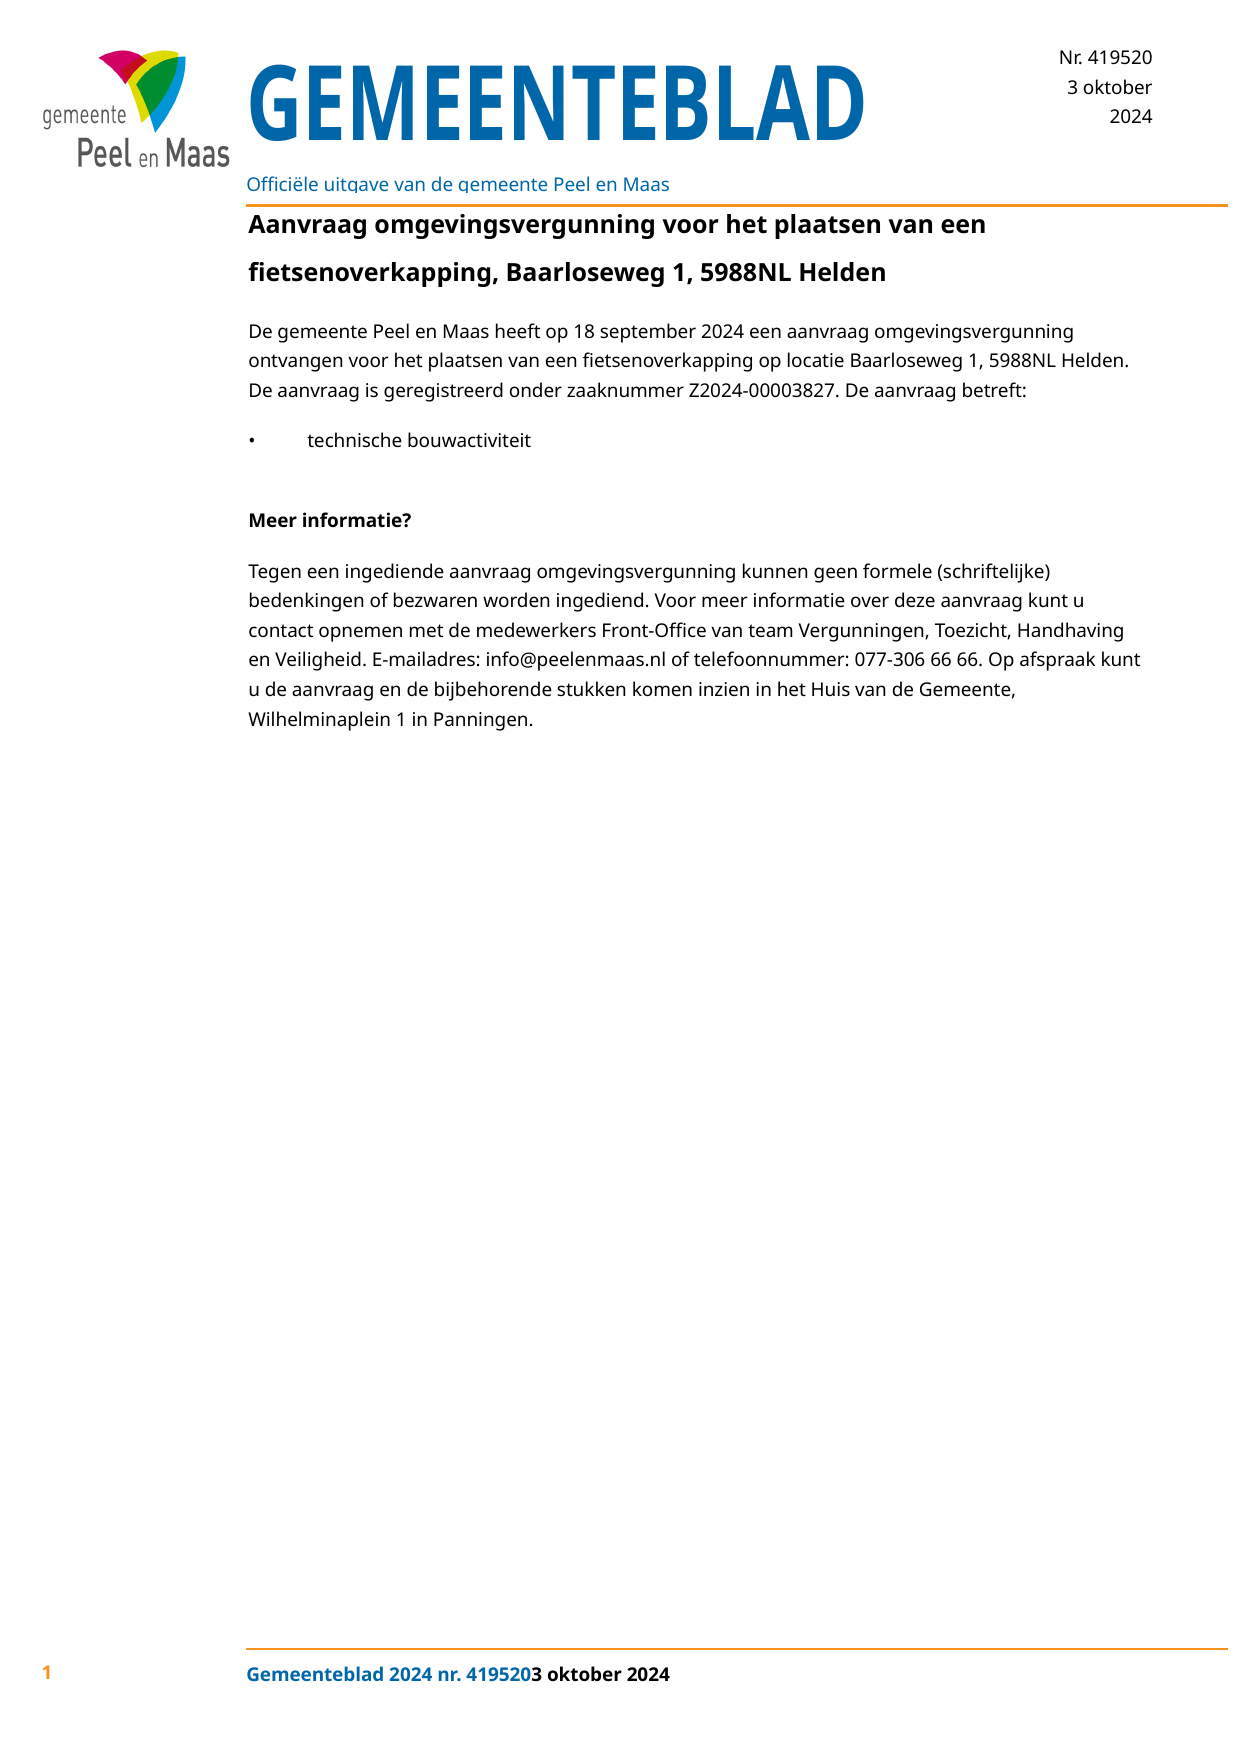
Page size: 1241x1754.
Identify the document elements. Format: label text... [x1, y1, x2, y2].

picture [41, 47, 231, 172]
text Aanvraag omgevingsvergunning voor het plaatsen van een fietsenoverkapping, Baarloseweg 1, 5988NL Helden [248, 207, 1152, 288]
text Meer informatie? [248, 507, 1152, 533]
text Tegen een ingediende aanvraag omgevingsvergunning kunnen geen formele (schriftelijke) bedenkingen of bezwaren worden ingediend. Voor meer informatie over deze aanvraag kunt u contact opnemen met de medewerkers Front-Office van team Vergunningen, Toezicht, Handhaving en Veiligheid. E-mailadres: info@peelenmaas.nl of telefoonnummer: 077-306 66 66. Op afspraak kunt u de aanvraag en de bijbehorende stukken komen inzien in het Huis van de Gemeente, Wilhelminaplein 1 in Panningen. [248, 558, 1152, 732]
list technische bouwactiviteit [248, 427, 1152, 453]
text De gemeente Peel en Maas heeft op 18 september 2024 een aanvraag omgevingsvergunning ontvangen voor het plaatsen van een fietsenoverkapping op locatie Baarloseweg 1, 5988NL Helden. De aanvraag is geregistreerd onder zaaknummer Z2024-00003827. De aanvraag betreft: [248, 318, 1152, 403]
